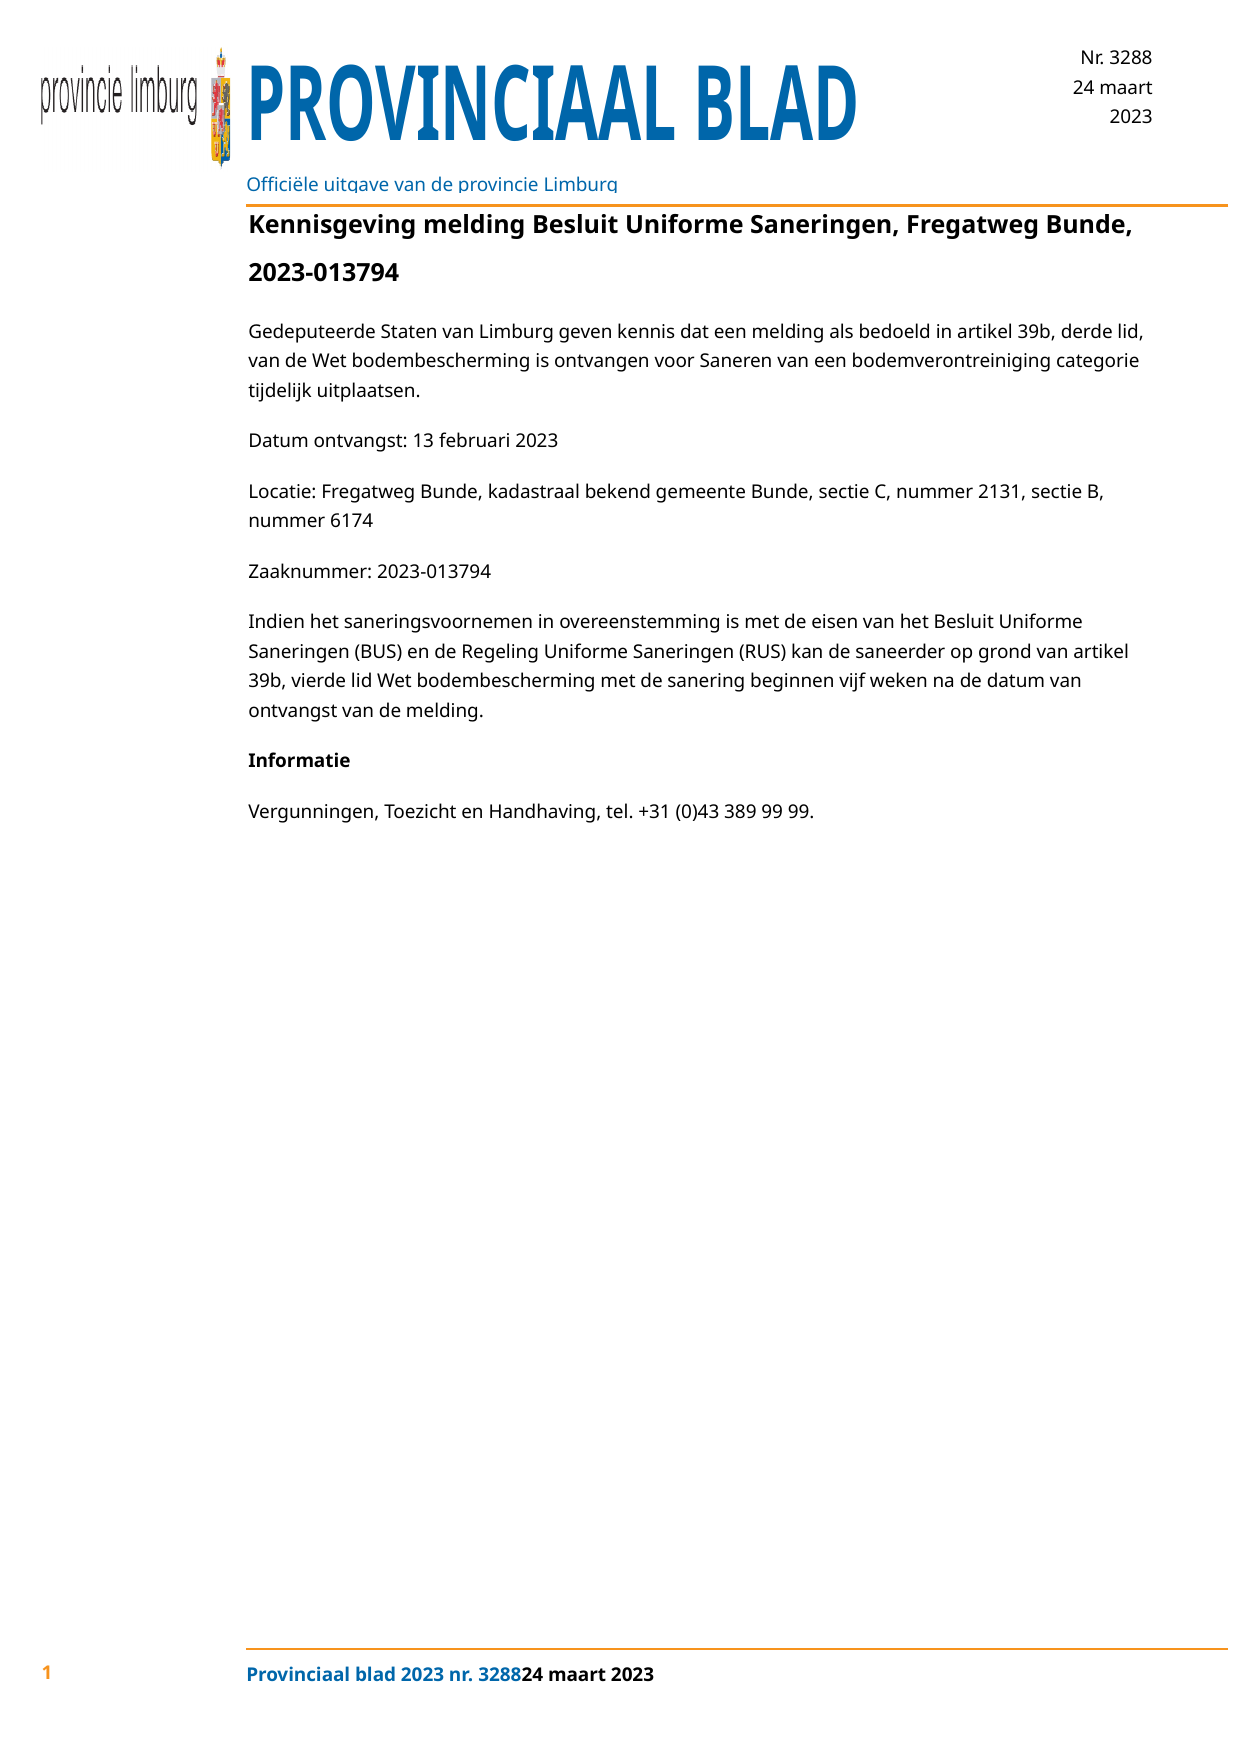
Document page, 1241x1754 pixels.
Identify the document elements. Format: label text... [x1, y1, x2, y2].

text Locatie: Fregatweg Bunde, kadastraal bekend gemeente Bunde, sectie C, nummer 2131, sectie B, nummer 6174 [248, 478, 1152, 533]
text Datum ontvangst: 13 februari 2023 [248, 427, 1152, 453]
text Zaaknummer: 2023-013794 [248, 558, 1152, 584]
text Kennisgeving melding Besluit Uniforme Saneringen, Fregatweg Bunde, 2023-013794 [248, 207, 1152, 288]
text Vergunningen, Toezicht en Handhaving, tel. +31 (0)43 389 99 99. [248, 798, 1152, 824]
text Gedeputeerde Staten van Limburg geven kennis dat een melding als bedoeld in artikel 39b, derde lid, van de Wet bodembescherming is ontvangen voor Saneren van een bodemverontreiniging categorie tijdelijk uitplaatsen. [248, 318, 1152, 403]
picture [41, 47, 231, 172]
text Informatie [248, 747, 1152, 773]
text Indien het saneringsvoornemen in overeenstemming is met de eisen van het Besluit Uniforme Saneringen (BUS) en de Regeling Uniforme Saneringen (RUS) kan de saneerder op grond van artikel 39b, vierde lid Wet bodembescherming met de sanering beginnen vijf weken na de datum van ontvangst van de melding. [248, 608, 1152, 723]
